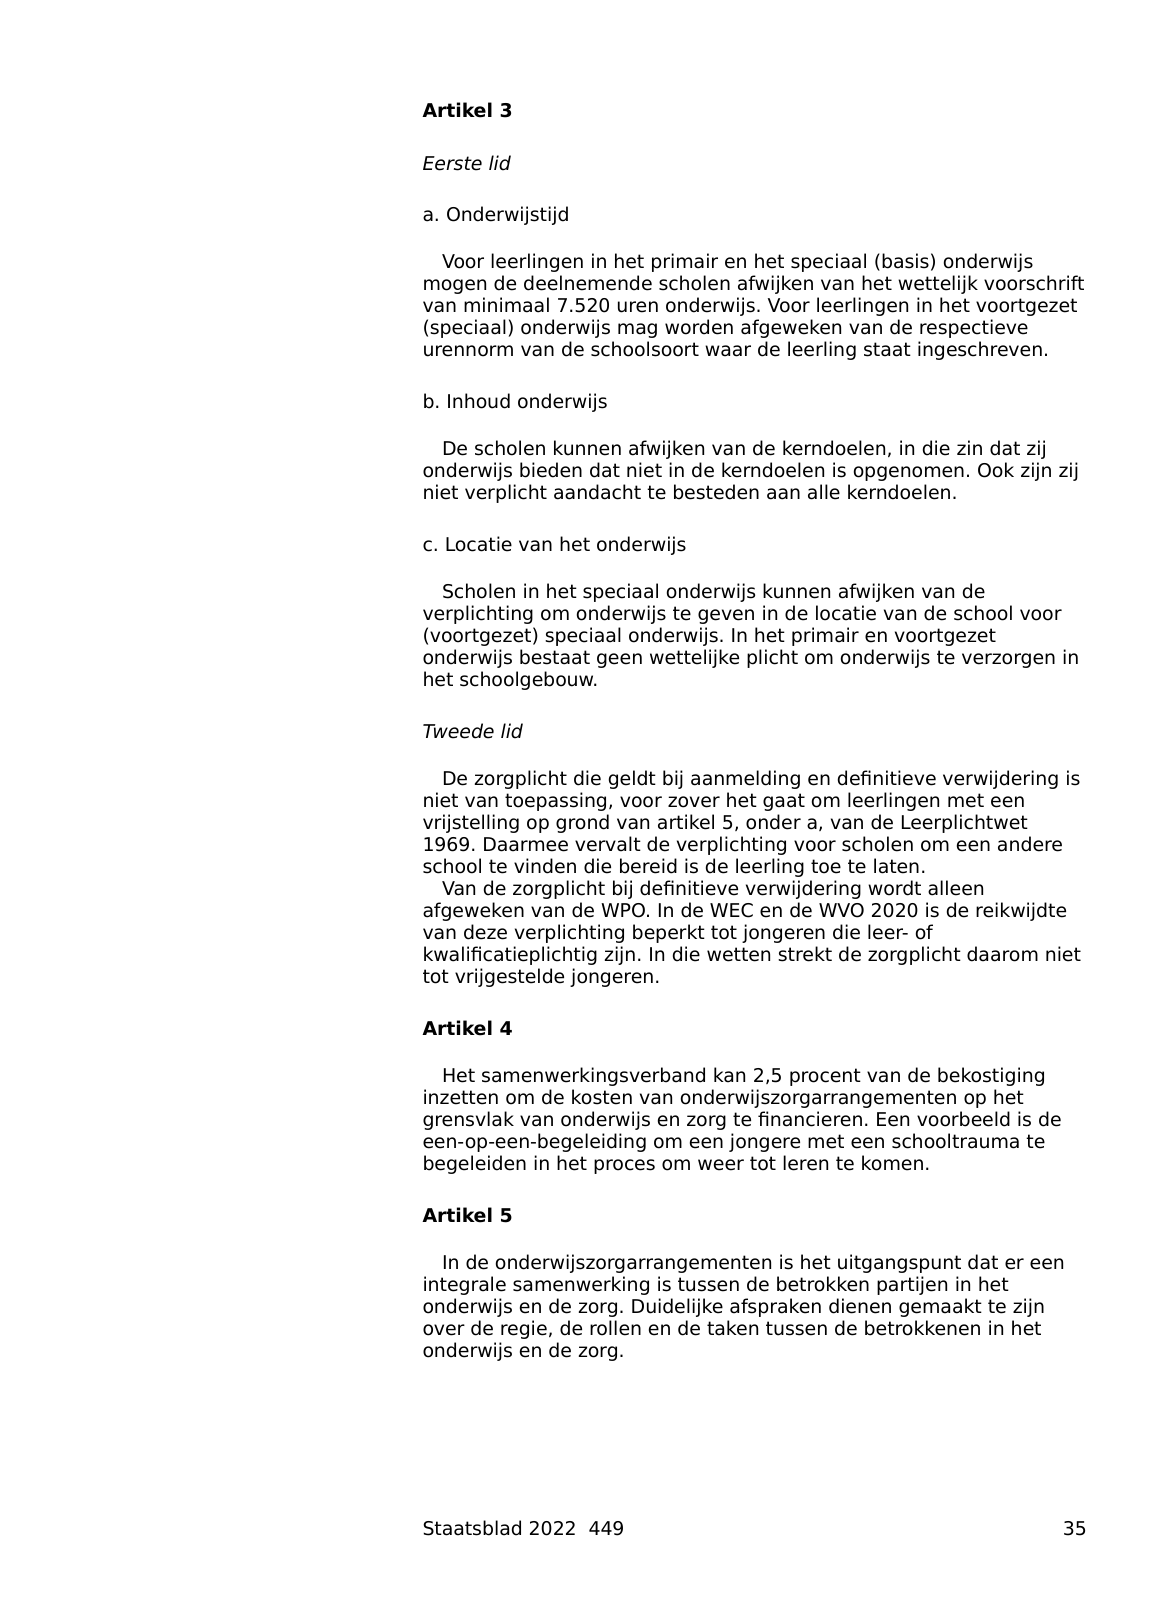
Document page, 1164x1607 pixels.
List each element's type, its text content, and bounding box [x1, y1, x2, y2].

text Het samenwerkingsverband kan 2,5 procent van de bekostiging inzetten om de kosten van onderwijszorgarrangementen op het grensvlak van onderwijs en zorg te financieren. Een voorbeeld is de een-op-een-begeleiding om een jongere met een schooltrauma te begeleiden in het proces om weer tot leren te komen. [422, 1065, 1087, 1175]
subtitle c. Locatie van het onderwijs [422, 534, 1087, 556]
subtitle b. Inhoud onderwijs [422, 391, 1087, 413]
subtitle Artikel 5 [422, 1205, 1087, 1227]
text De zorgplicht die geldt bij aanmelding en definitieve verwijdering is niet van toepassing, voor zover het gaat om leerlingen met een vrijstelling op grond van artikel 5, onder a, van de Leerplichtwet 1969. Daarmee vervalt de verplichting voor scholen om een andere school te vinden die bereid is de leerling toe te laten. [422, 768, 1087, 878]
text In de onderwijszorgarrangementen is het uitgangspunt dat er een integrale samenwerking is tussen de betrokken partijen in het onderwijs en de zorg. Duidelijke afspraken dienen gemaakt te zijn over de regie, de rollen en de taken tussen de betrokkenen in het onderwijs en de zorg. [422, 1252, 1087, 1362]
subtitle Tweede lid [422, 721, 1087, 743]
subtitle Artikel 4 [422, 1018, 1087, 1040]
subtitle a. Onderwijstijd [422, 204, 1087, 226]
subtitle Artikel 3 [422, 100, 1087, 122]
text Van de zorgplicht bij definitieve verwijdering wordt alleen afgeweken van de WPO. In de WEC en de WVO 2020 is de reikwijdte van deze verplichting beperkt tot jongeren die leer- of kwalificatieplichtig zijn. In die wetten strekt de zorgplicht daarom niet tot vrijgestelde jongeren. [422, 878, 1087, 988]
text Scholen in het speciaal onderwijs kunnen afwijken van de verplichting om onderwijs te geven in de locatie van de school voor (voortgezet) speciaal onderwijs. In het primair en voortgezet onderwijs bestaat geen wettelijke plicht om onderwijs te verzorgen in het schoolgebouw. [422, 581, 1087, 691]
text Voor leerlingen in het primair en het speciaal (basis) onderwijs mogen de deelnemende scholen afwijken van het wettelijk voorschrift van minimaal 7.520 uren onderwijs. Voor leerlingen in het voortgezet (speciaal) onderwijs mag worden afgeweken van de respectieve urennorm van de schoolsoort waar de leerling staat ingeschreven. [422, 251, 1087, 361]
text De scholen kunnen afwijken van de kerndoelen, in die zin dat zij onderwijs bieden dat niet in de kerndoelen is opgenomen. Ook zijn zij niet verplicht aandacht te besteden aan alle kerndoelen. [422, 438, 1087, 504]
subtitle Eerste lid [422, 152, 1087, 174]
